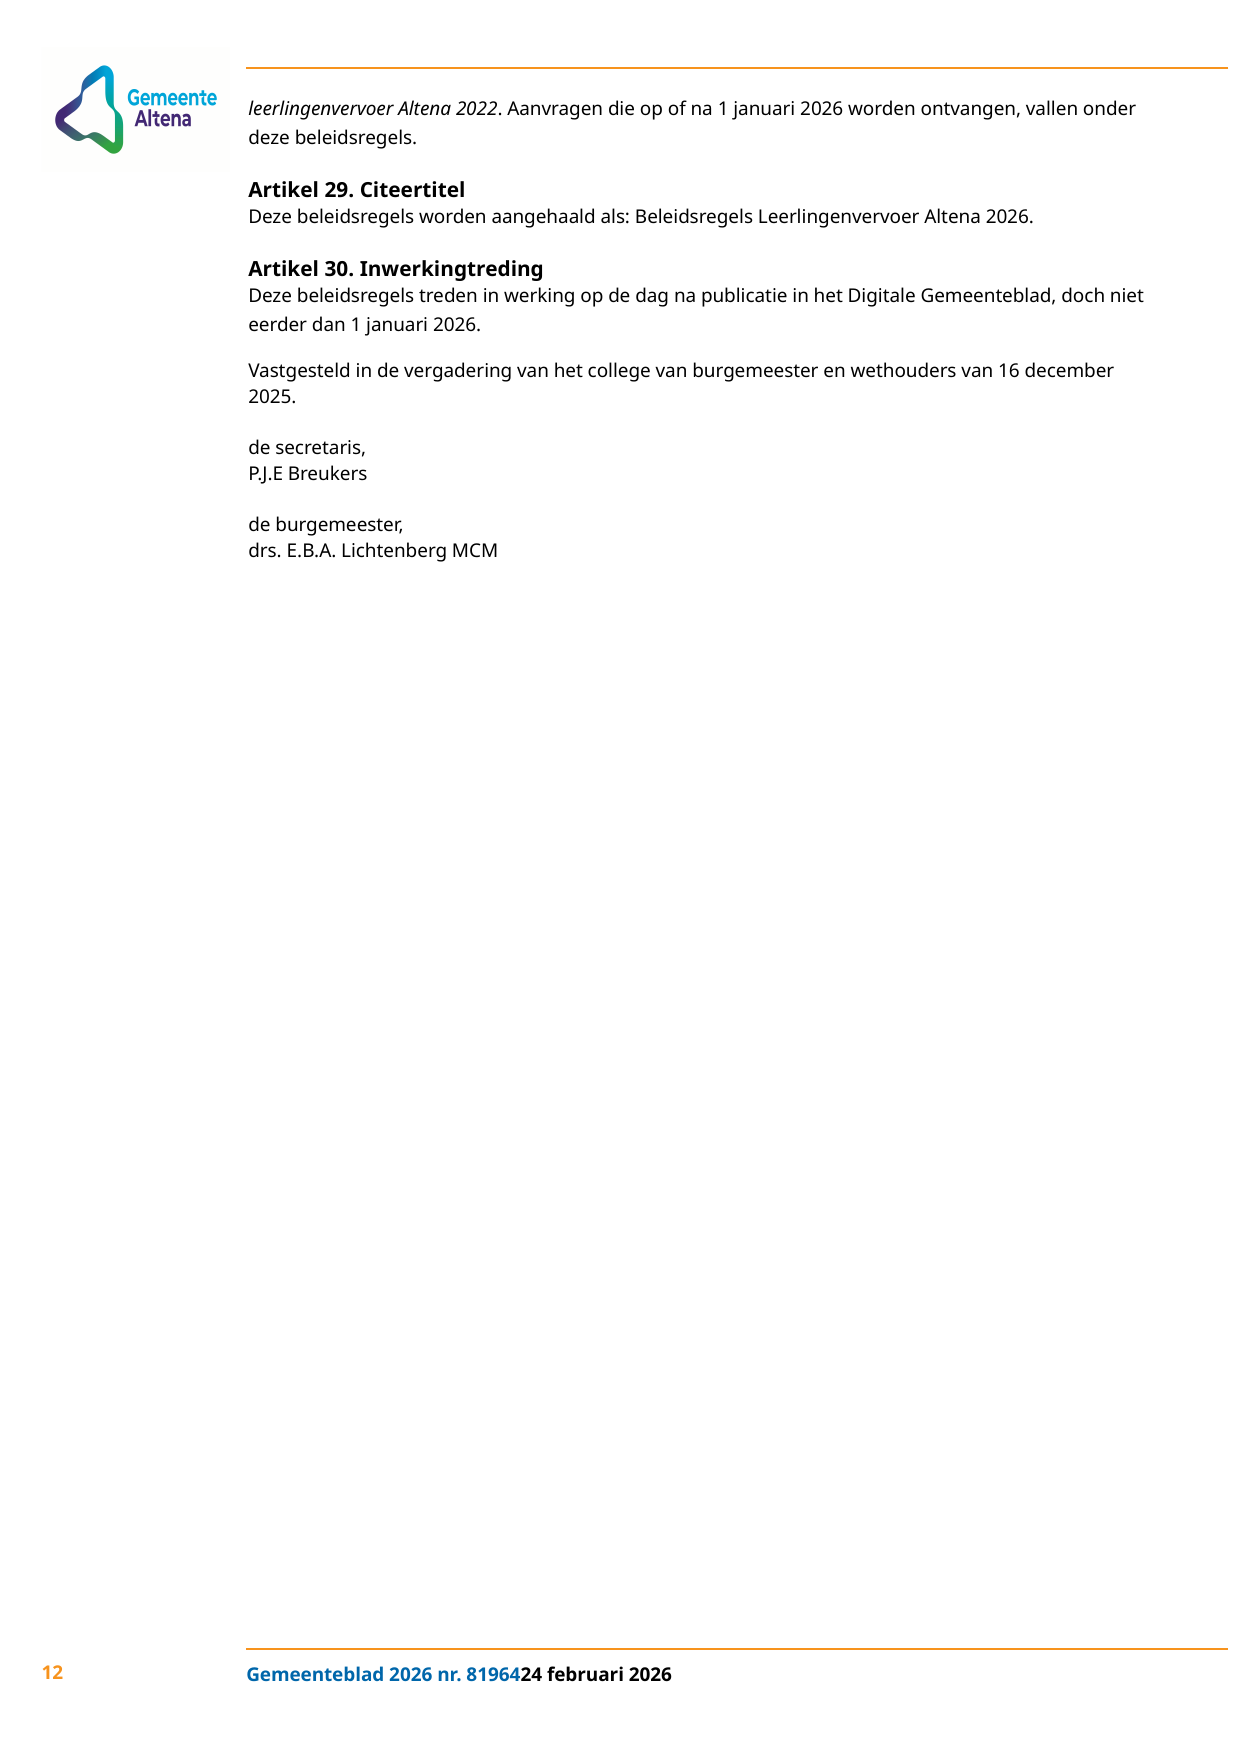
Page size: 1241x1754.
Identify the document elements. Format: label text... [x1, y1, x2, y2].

text de burgemeester, [248, 512, 1152, 537]
text drs. E.B.A. Lichtenberg MCM [248, 537, 1152, 563]
text leerlingenvervoer Altena 2022. Aanvragen die op of na 1 januari 2026 worden ontvangen, vallen onder deze beleidsregels. [248, 95, 1152, 150]
text P.J.E Breukers [248, 460, 1152, 486]
text Artikel 29. Citeertitel [248, 175, 1152, 203]
picture [41, 47, 231, 172]
text Vastgesteld in de vergadering van het college van burgemeester en wethouders van 16 december 2025. [248, 357, 1152, 409]
text Artikel 30. Inwerkingtreding [248, 254, 1152, 282]
text Deze beleidsregels treden in werking op de dag na publicatie in het Digitale Gemeenteblad, doch niet eerder dan 1 januari 2026. [248, 282, 1152, 337]
text Deze beleidsregels worden aangehaald als: Beleidsregels Leerlingenvervoer Altena 2026. [248, 203, 1152, 229]
text de secretaris, [248, 434, 1152, 460]
